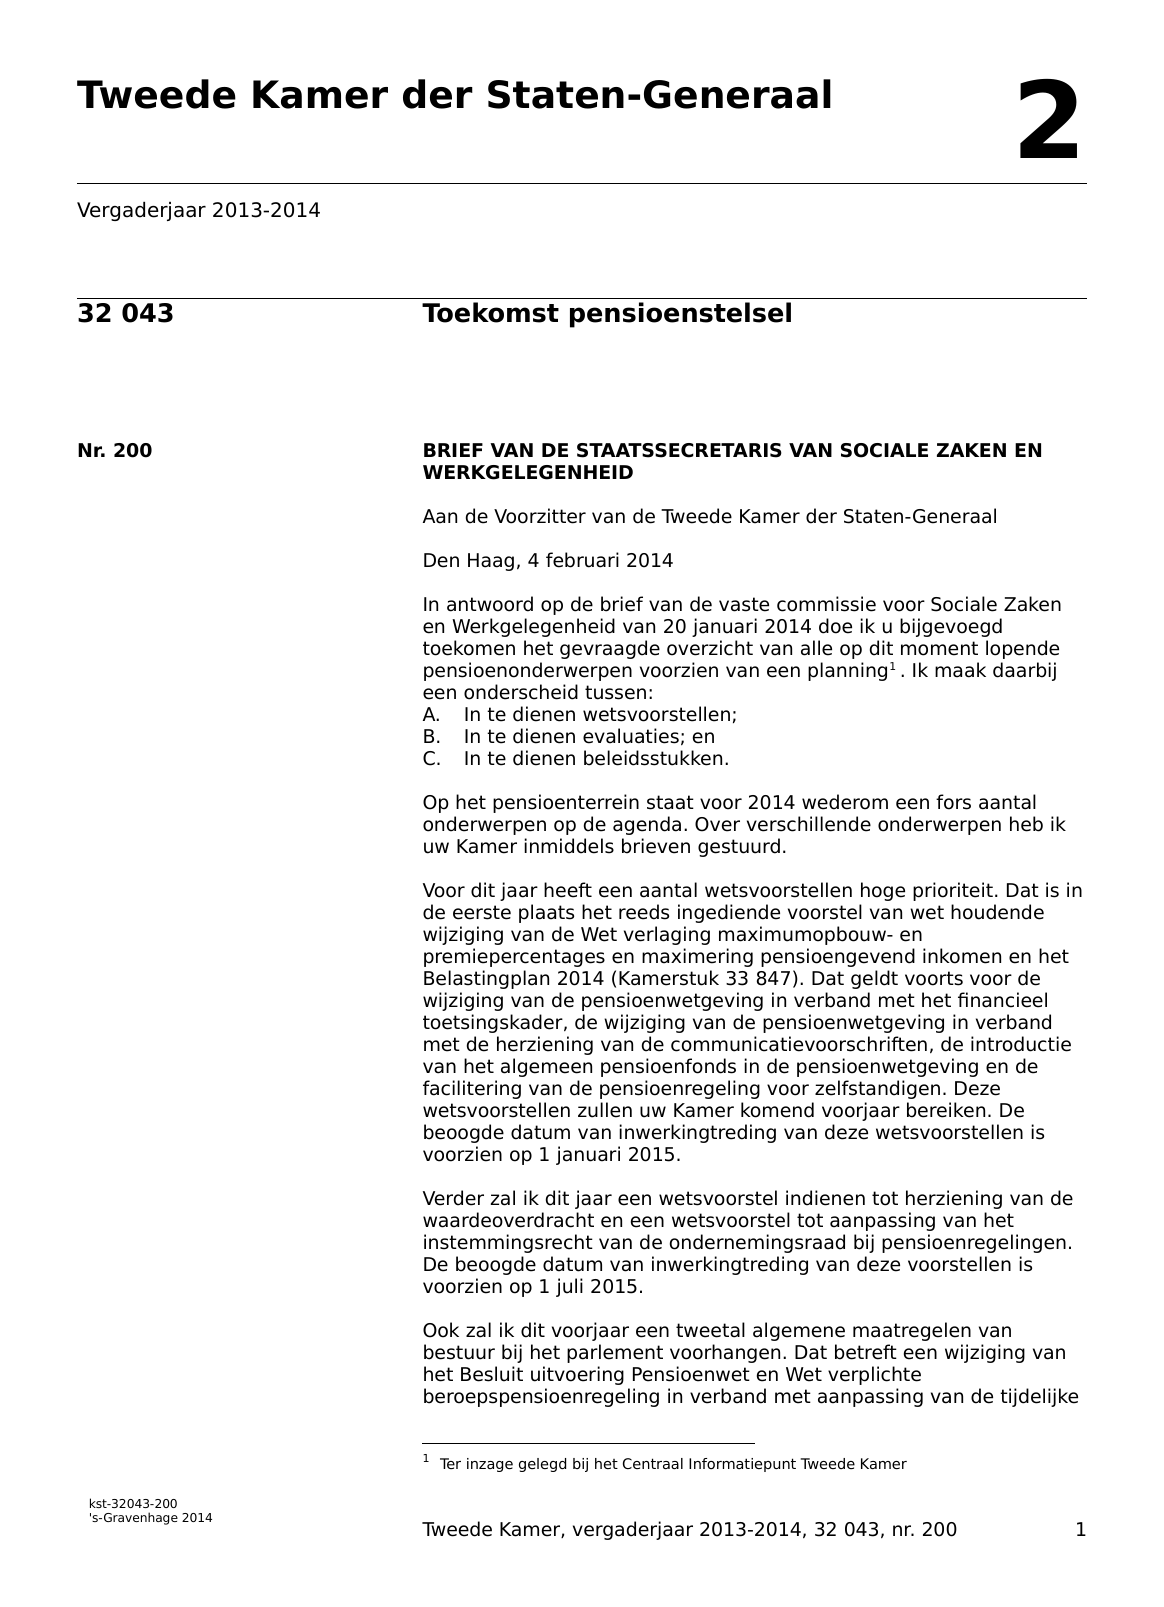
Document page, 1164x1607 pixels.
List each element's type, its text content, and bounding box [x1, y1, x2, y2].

subtitle Nr. 200 BRIEF VAN DE STAATSSECRETARIS VAN SOCIALE ZAKEN EN WERKGELEGENHEID [77, 440, 1087, 484]
text kst-32043-200 [88, 1497, 323, 1511]
text 's-Gravenhage 2014 [88, 1511, 323, 1525]
subtitle 32 043 Toekomst pensioenstelsel [77, 299, 1087, 329]
text Op het pensioenterrein staat voor 2014 wederom een fors aantal onderwerpen op de agenda. Over verschillende onderwerpen heb ik uw Kamer inmiddels brieven gestuurd. [422, 792, 1087, 858]
text Aan de Voorzitter van de Tweede Kamer der Staten-Generaal [422, 506, 1087, 528]
text Verder zal ik dit jaar een wetsvoorstel indienen tot herziening van de waardeoverdracht en een wetsvoorstel tot aanpassing van het instemmingsrecht van de ondernemingsraad bij pensioenregelingen. De beoogde datum van inwerkingtreding van deze voorstellen is voorzien op 1 juli 2015. [422, 1188, 1087, 1298]
text A. In te dienen wetsvoorstellen; [422, 704, 1087, 726]
text C. In te dienen beleidsstukken. [422, 748, 1087, 770]
table_header Tweede Kamer der Staten-Generaal [77, 59, 886, 183]
table_header 2 [886, 59, 1087, 183]
text In antwoord op de brief van de vaste commissie voor Sociale Zaken en Werkgelegenheid van 20 januari 2014 doe ik u bijgevoegd toekomen het gevraagde overzicht van alle op dit moment lopende pensioenonderwerpen voorzien van een planning. Ik maak daarbij een onderscheid tussen: [422, 594, 1087, 704]
text Ook zal ik dit voorjaar een tweetal algemene maatregelen van bestuur bij het parlement voorhangen. Dat betreft een wijziging van het Besluit uitvoering Pensioenwet en Wet verplichte beroepspensioenregeling in verband met aanpassing van de tijdelijke [422, 1320, 1087, 1408]
table_cell Vergaderjaar 2013-2014 [77, 184, 1087, 298]
text Ter inzage gelegd bij het Centraal Informatiepunt Tweede Kamer [422, 1452, 1087, 1474]
text Den Haag, 4 februari 2014 [422, 550, 1087, 572]
text B. In te dienen evaluaties; en [422, 726, 1087, 748]
text Voor dit jaar heeft een aantal wetsvoorstellen hoge prioriteit. Dat is in de eerste plaats het reeds ingediende voorstel van wet houdende wijziging van de Wet verlaging maximumopbouw- en premiepercentages en maximering pensioengevend inkomen en het Belastingplan 2014 (Kamerstuk 33 847). Dat geldt voorts voor de wijziging van de pensioenwetgeving in verband met het financieel toetsingskader, de wijziging van de pensioenwetgeving in verband met de herziening van de communicatievoorschriften, de introductie van het algemeen pensioenfonds in de pensioenwetgeving en de facilitering van de pensioenregeling voor zelfstandigen. Deze wetsvoorstellen zullen uw Kamer komend voorjaar bereiken. De beoogde datum van inwerkingtreding van deze wetsvoorstellen is voorzien op 1 januari 2015. [422, 880, 1087, 1166]
